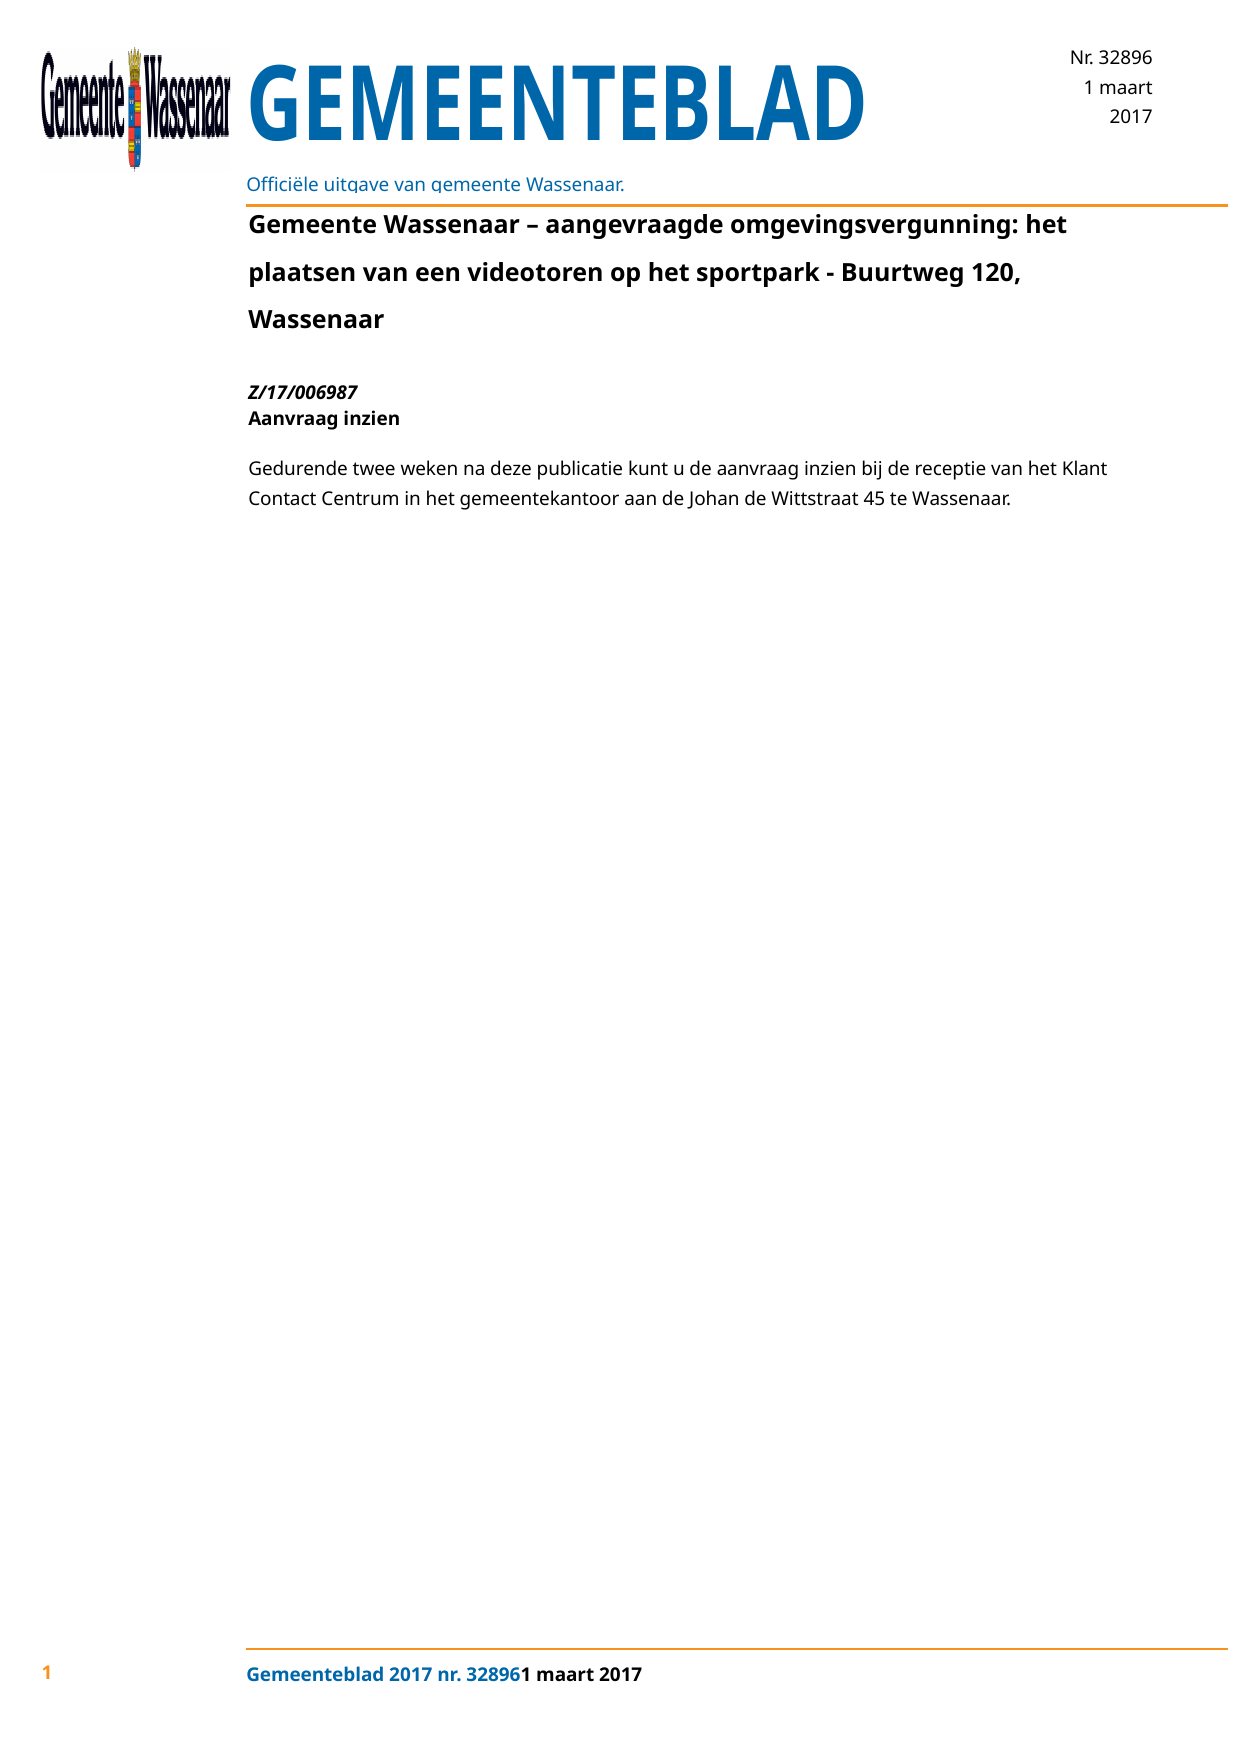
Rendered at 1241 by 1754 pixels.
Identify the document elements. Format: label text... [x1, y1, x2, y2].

text Aanvraag inzien [248, 405, 1152, 431]
text Z/17/006987 [248, 379, 1152, 405]
picture [41, 47, 231, 172]
text Gedurende twee weken na deze publicatie kunt u de aanvraag inzien bij de receptie van het Klant Contact Centrum in het gemeentekantoor aan de Johan de Wittstraat 45 te Wassenaar. [248, 455, 1152, 511]
text Gemeente Wassenaar – aangevraagde omgevingsvergunning: het plaatsen van een videotoren op het sportpark - Buurtweg 120, Wassenaar [248, 207, 1152, 336]
